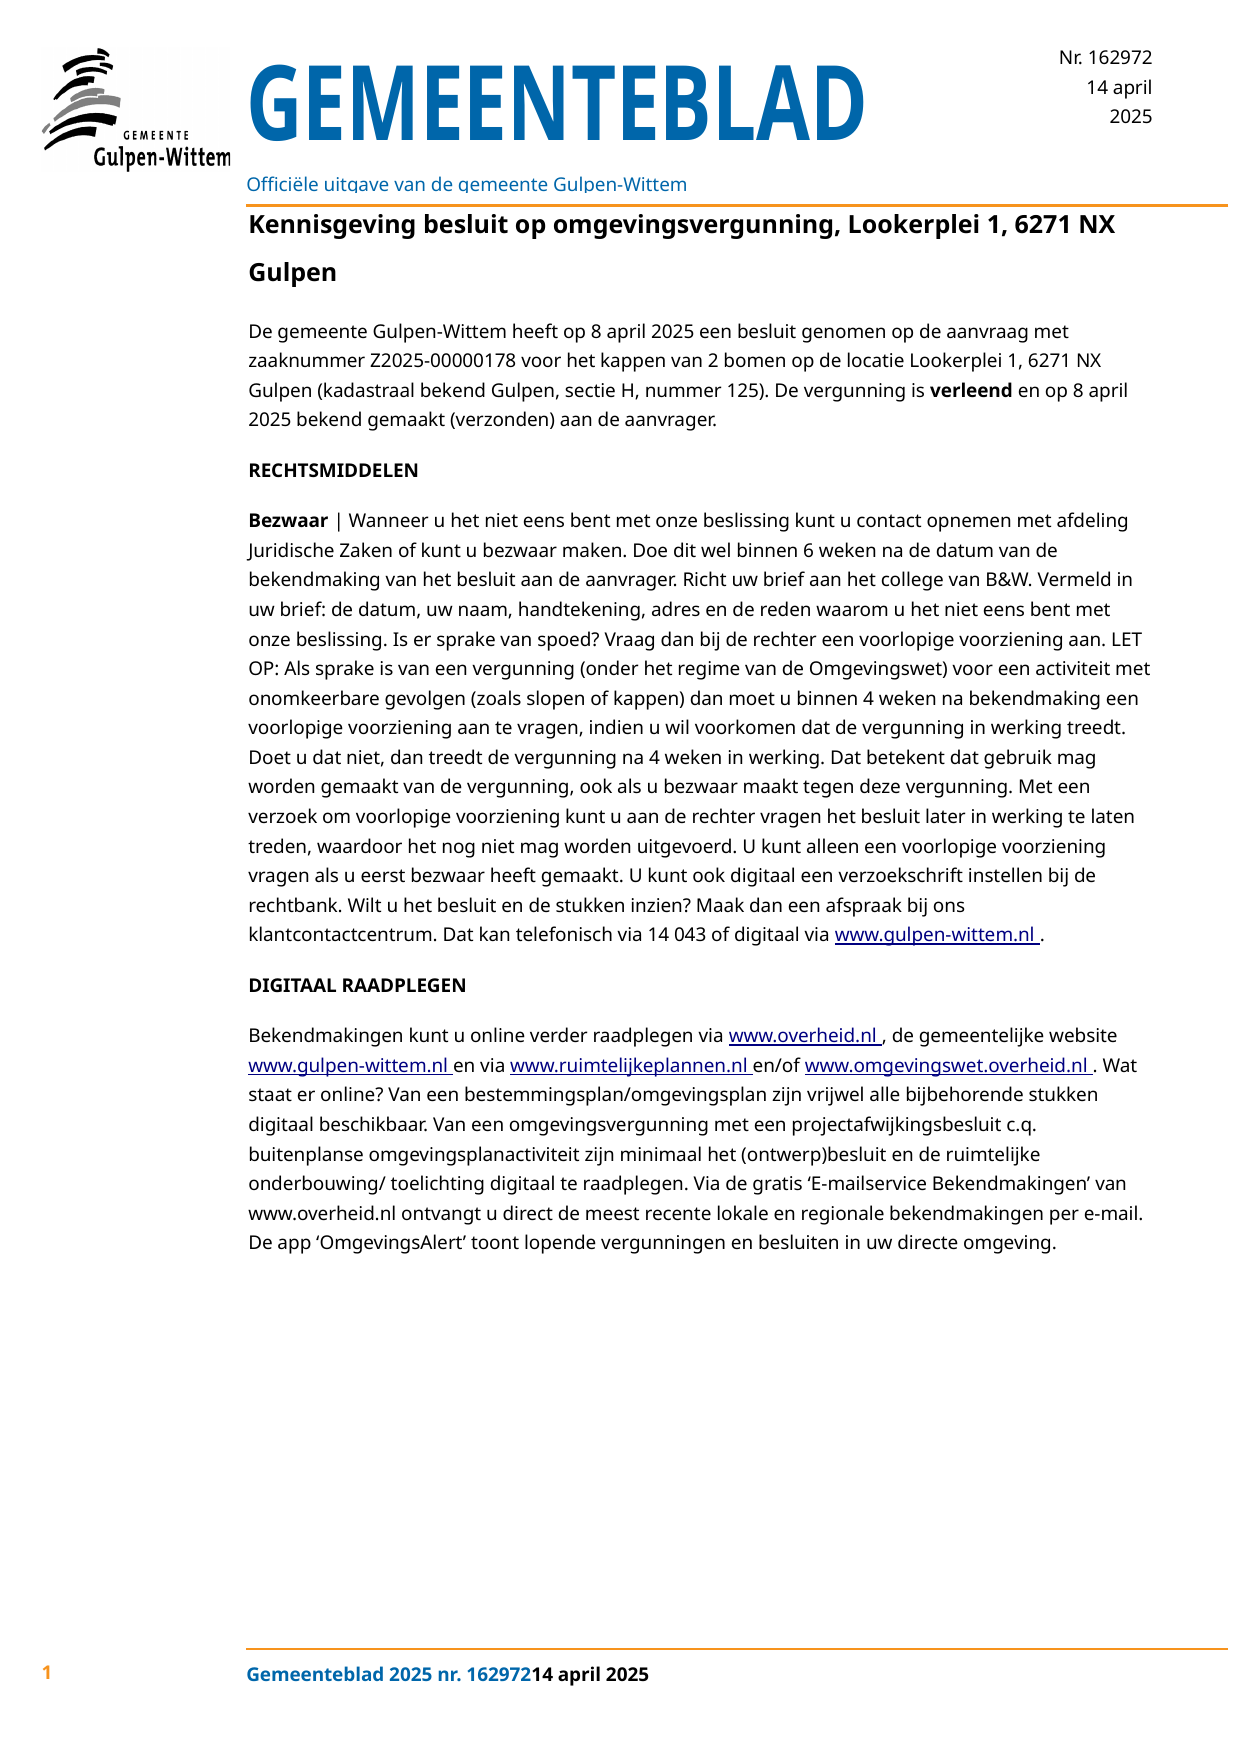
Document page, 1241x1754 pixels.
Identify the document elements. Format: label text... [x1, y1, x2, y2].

text Bezwaar | Wanneer u het niet eens bent met onze beslissing kunt u contact opnemen met afdeling Juridische Zaken of kunt u bezwaar maken. Doe dit wel binnen 6 weken na de datum van de bekendmaking van het besluit aan de aanvrager. Richt uw brief aan het college van B&W. Vermeld in uw brief: de datum, uw naam, handtekening, adres en de reden waarom u het niet eens bent met onze beslissing. Is er sprake van spoed? Vraag dan bij de rechter een voorlopige voorziening aan. LET OP: Als sprake is van een vergunning (onder het regime van de Omgevingswet) voor een activiteit met onomkeerbare gevolgen (zoals slopen of kappen) dan moet u binnen 4 weken na bekendmaking een voorlopige voorziening aan te vragen, indien u wil voorkomen dat de vergunning in werking treedt. Doet u dat niet, dan treedt de vergunning na 4 weken in werking. Dat betekent dat gebruik mag worden gemaakt van de vergunning, ook als u bezwaar maakt tegen deze vergunning. Met een verzoek om voorlopige voorziening kunt u aan de rechter vragen het besluit later in werking te laten treden, waardoor het nog niet mag worden uitgevoerd. U kunt alleen een voorlopige voorziening vragen als u eerst bezwaar heeft gemaakt. U kunt ook digitaal een verzoekschrift instellen bij de rechtbank. Wilt u het besluit en de stukken inzien? Maak dan een afspraak bij ons klantcontactcentrum. Dat kan telefonisch via 14 043 of digitaal via www.gulpen-wittem.nl . [248, 507, 1152, 947]
text DIGITAAL RAADPLEGEN [248, 972, 1152, 998]
text Bekendmakingen kunt u online verder raadplegen via www.overheid.nl , de gemeentelijke website www.gulpen-wittem.nl en via www.ruimtelijkeplannen.nl en/of www.omgevingswet.overheid.nl . Wat staat er online? Van een bestemmingsplan/omgevingsplan zijn vrijwel alle bijbehorende stukken digitaal beschikbaar. Van een omgevingsvergunning met een projectafwijkingsbesluit c.q. buitenplanse omgevingsplanactiviteit zijn minimaal het (ontwerp)besluit en de ruimtelijke onderbouwing/ toelichting digitaal te raadplegen. Via de gratis ‘E-mailservice Bekendmakingen’ van www.overheid.nl ontvangt u direct de meest recente lokale en regionale bekendmakingen per e-mail. De app ‘OmgevingsAlert’ toont lopende vergunningen en besluiten in uw directe omgeving. [248, 1022, 1152, 1255]
text De gemeente Gulpen-Wittem heeft op 8 april 2025 een besluit genomen op de aanvraag met zaaknummer Z2025-00000178 voor het kappen van 2 bomen op de locatie Lookerplei 1, 6271 NX Gulpen (kadastraal bekend Gulpen, sectie H, nummer 125). De vergunning is verleend en op 8 april 2025 bekend gemaakt (verzonden) aan de aanvrager. [248, 318, 1152, 432]
text Kennisgeving besluit op omgevingsvergunning, Lookerplei 1, 6271 NX Gulpen [248, 207, 1152, 288]
text RECHTSMIDDELEN [248, 457, 1152, 483]
picture [41, 47, 231, 172]
